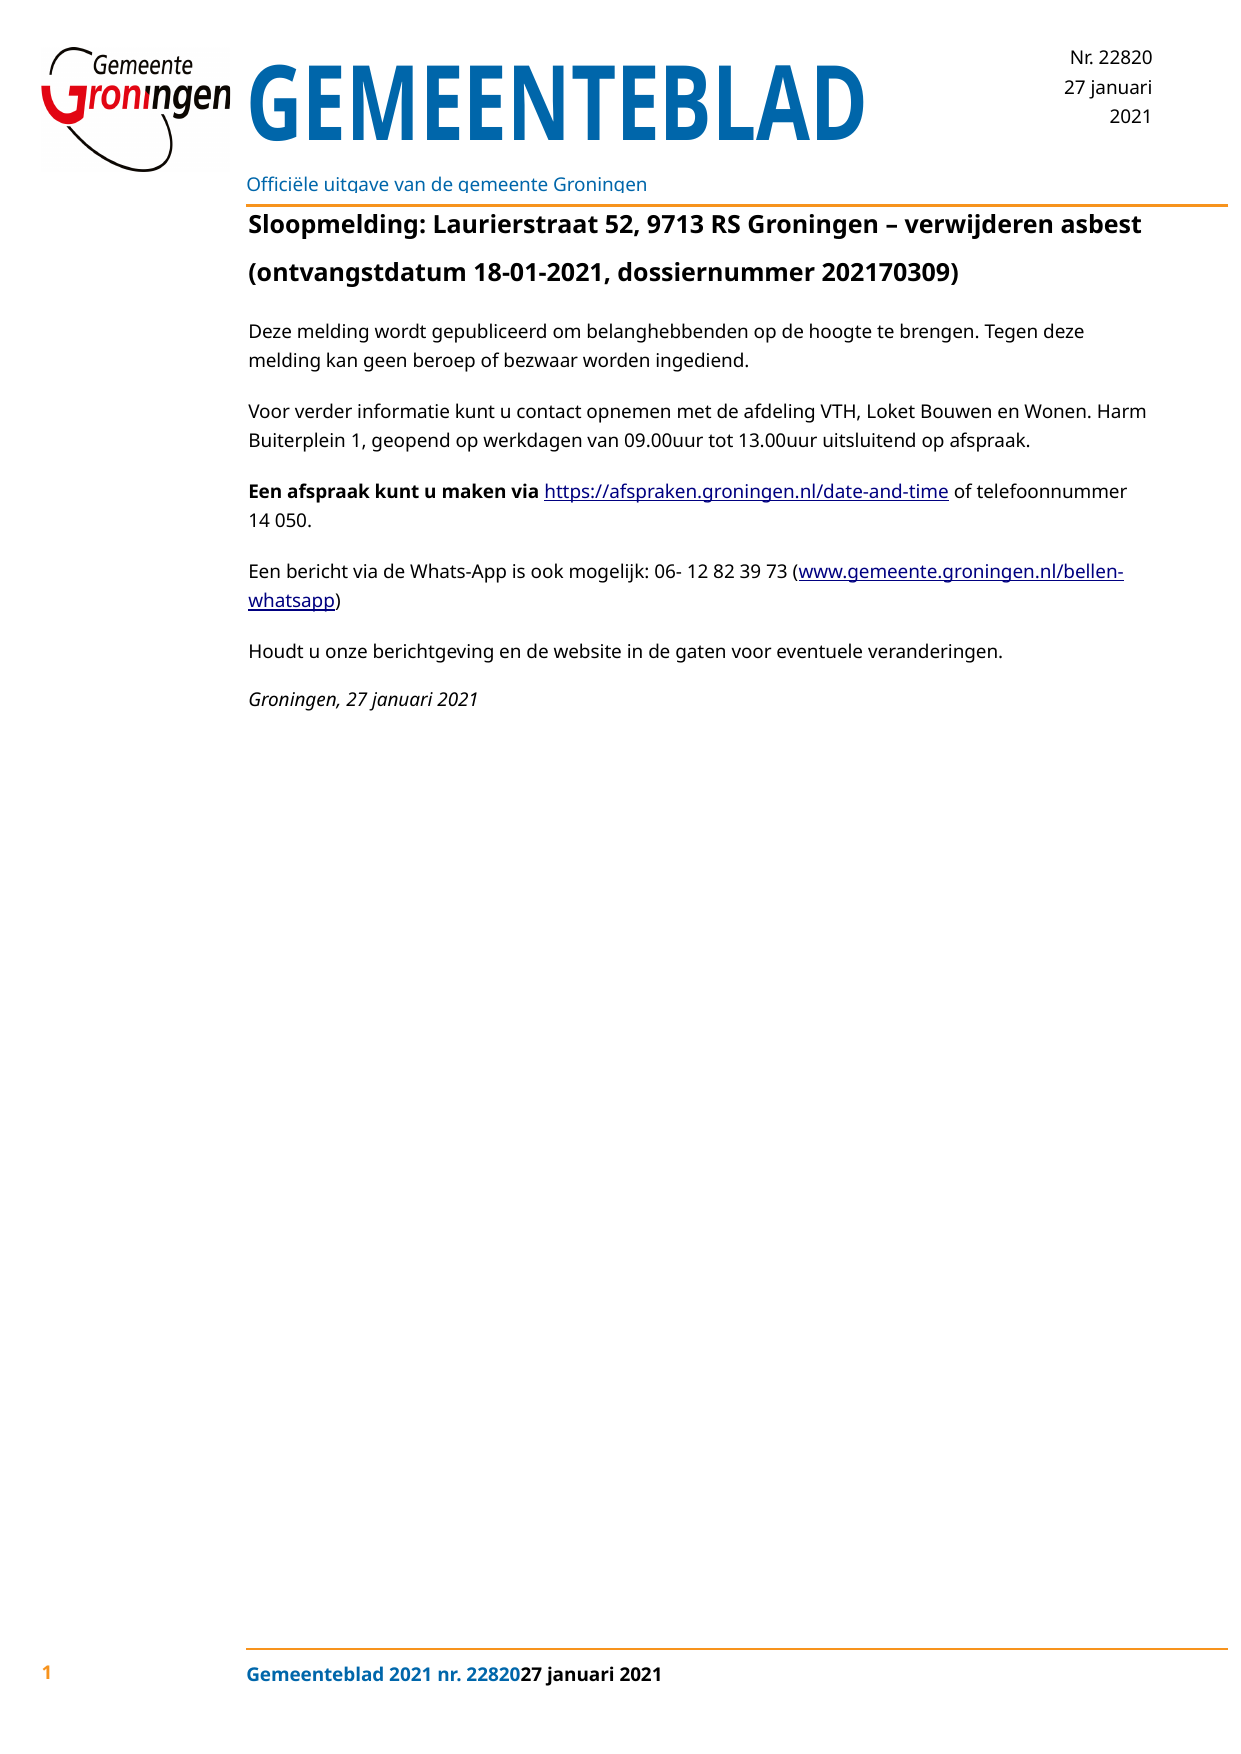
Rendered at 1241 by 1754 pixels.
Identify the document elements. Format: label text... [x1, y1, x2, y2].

text Voor verder informatie kunt u contact opnemen met de afdeling VTH, Loket Bouwen en Wonen. Harm Buiterplein 1, geopend op werkdagen van 09.00uur tot 13.00uur uitsluitend op afspraak. [248, 398, 1152, 453]
text Sloopmelding: Laurierstraat 52, 9713 RS Groningen – verwijderen asbest (ontvangstdatum 18-01-2021, dossiernummer 202170309) [248, 207, 1152, 288]
picture [41, 47, 231, 172]
text Houdt u onze berichtgeving en de website in de gaten voor eventuele veranderingen. [248, 638, 1152, 664]
text Een afspraak kunt u maken via https://afspraken.groningen.nl/date-and-time of telefoonnummer 14 050. [248, 478, 1152, 533]
text Deze melding wordt gepubliceerd om belanghebbenden op de hoogte te brengen. Tegen deze melding kan geen beroep of bezwaar worden ingediend. [248, 318, 1152, 373]
text Groningen, 27 januari 2021 [248, 686, 1152, 711]
text Een bericht via de Whats-App is ook mogelijk: 06- 12 82 39 73 (www.gemeente.groningen.nl/bellen-whatsapp) [248, 558, 1152, 613]
